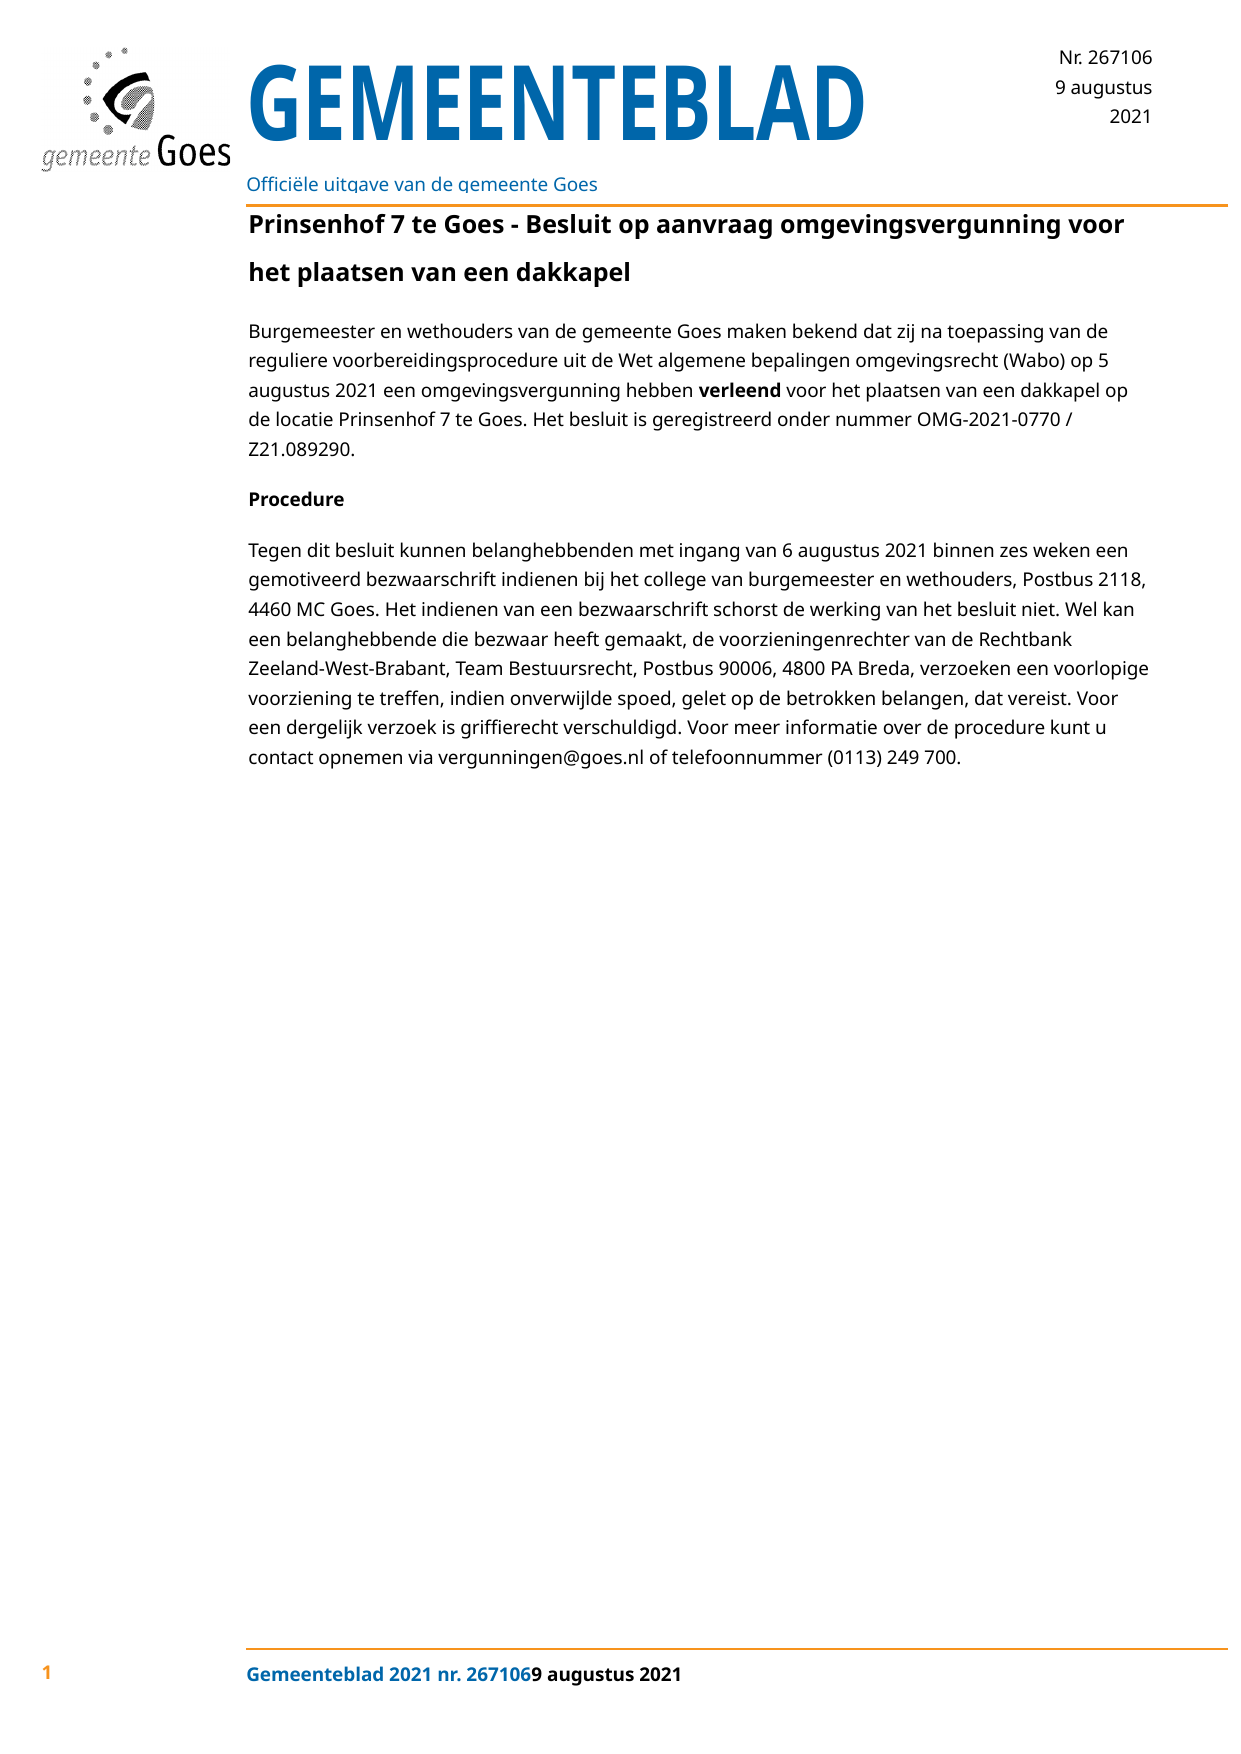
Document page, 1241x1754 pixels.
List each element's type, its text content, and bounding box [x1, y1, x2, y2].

text Procedure [248, 487, 1152, 512]
text Burgemeester en wethouders van de gemeente Goes maken bekend dat zij na toepassing van de reguliere voorbereidingsprocedure uit de Wet algemene bepalingen omgevingsrecht (Wabo) op 5 augustus 2021 een omgevingsvergunning hebben verleend voor het plaatsen van een dakkapel op de locatie Prinsenhof 7 te Goes. Het besluit is geregistreerd onder nummer OMG-2021-0770 / Z21.089290. [248, 318, 1152, 462]
text Prinsenhof 7 te Goes - Besluit op aanvraag omgevingsvergunning voor het plaatsen van een dakkapel [248, 207, 1152, 288]
picture [41, 47, 231, 172]
text Tegen dit besluit kunnen belanghebbenden met ingang van 6 augustus 2021 binnen zes weken een gemotiveerd bezwaarschrift indienen bij het college van burgemeester en wethouders, Postbus 2118, 4460 MC Goes. Het indienen van een bezwaarschrift schorst de werking van het besluit niet. Wel kan een belanghebbende die bezwaar heeft gemaakt, de voorzieningenrechter van de Rechtbank Zeeland-West-Brabant, Team Bestuursrecht, Postbus 90006, 4800 PA Breda, verzoeken een voorlopige voorziening te treffen, indien onverwijlde spoed, gelet op de betrokken belangen, dat vereist. Voor een dergelijk verzoek is griffierecht verschuldigd. Voor meer informatie over de procedure kunt u contact opnemen via vergunningen@goes.nl of telefoonnummer (0113) 249 700. [248, 537, 1152, 770]
